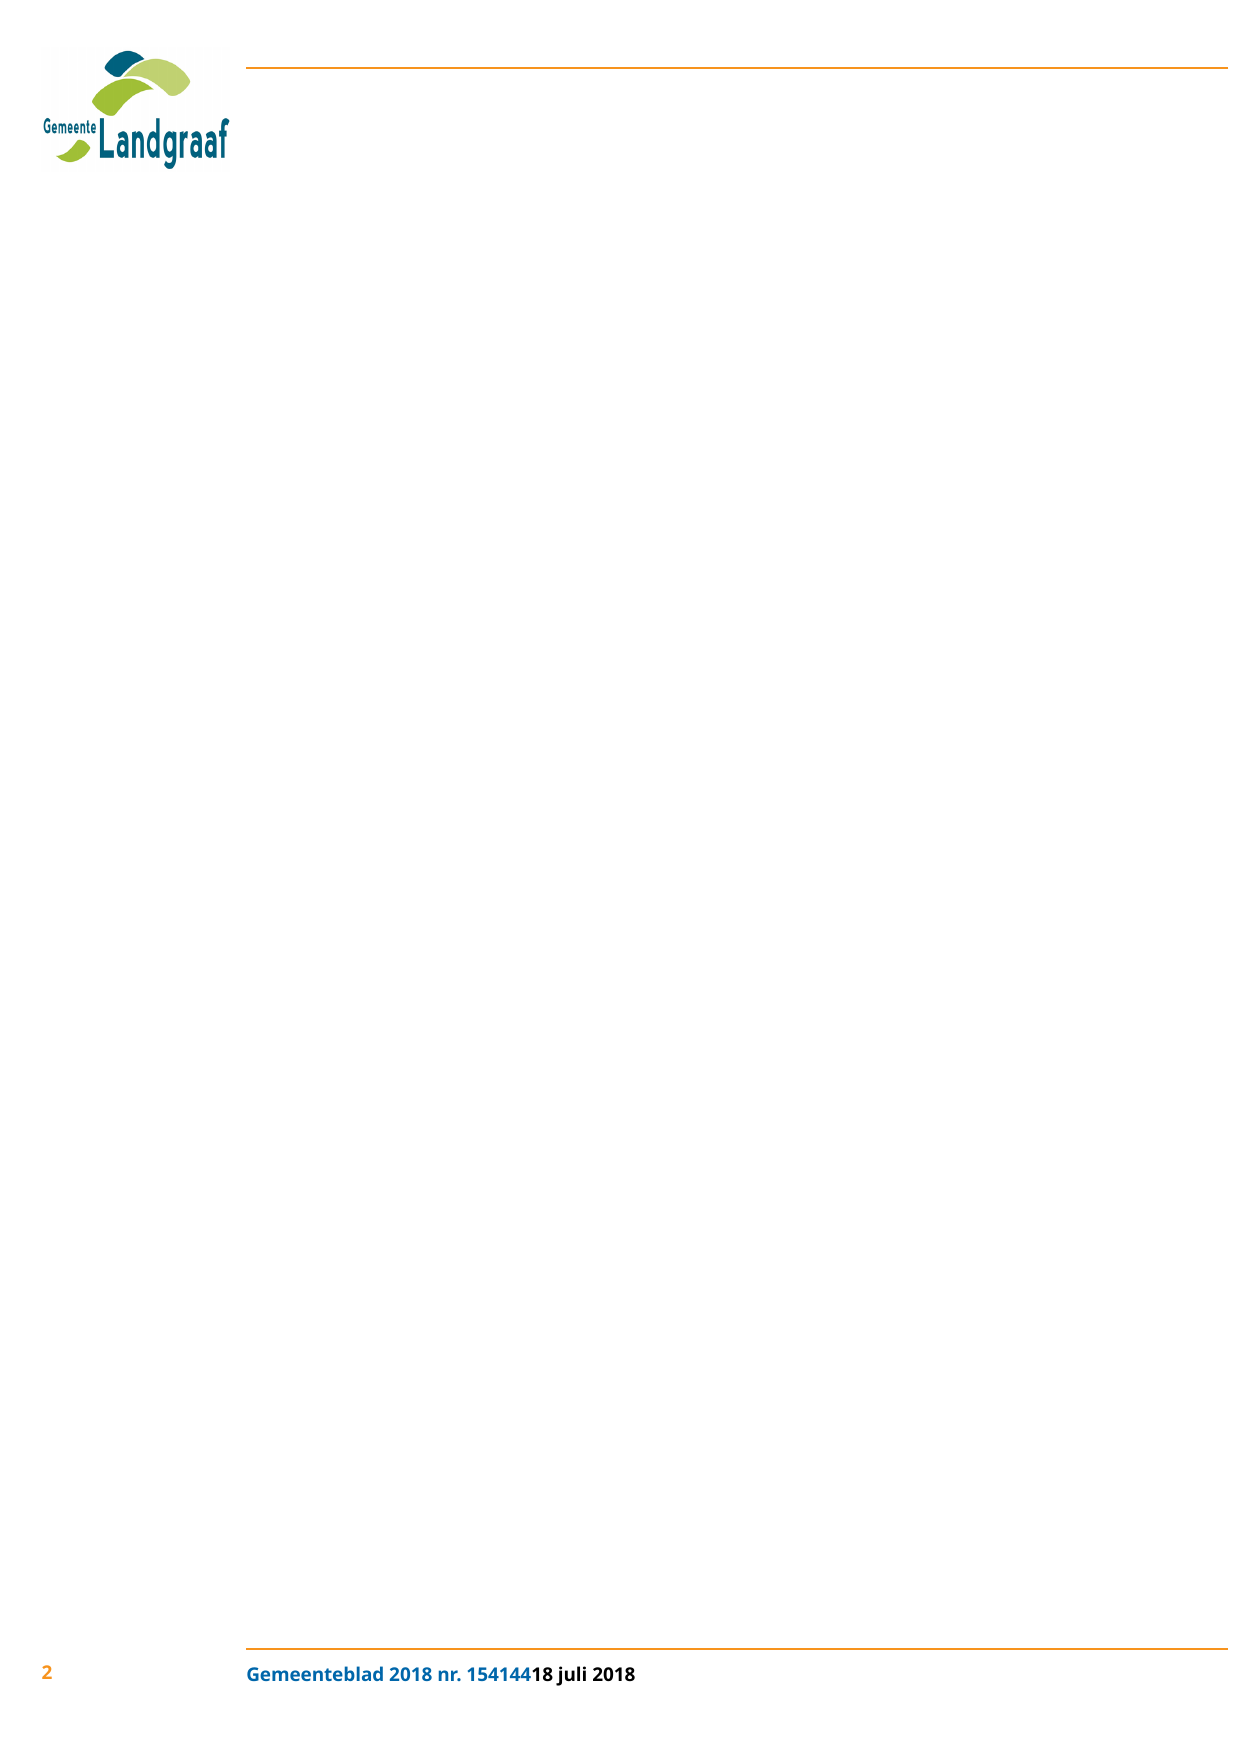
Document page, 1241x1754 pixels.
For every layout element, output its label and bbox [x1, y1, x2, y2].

picture [41, 47, 231, 172]
